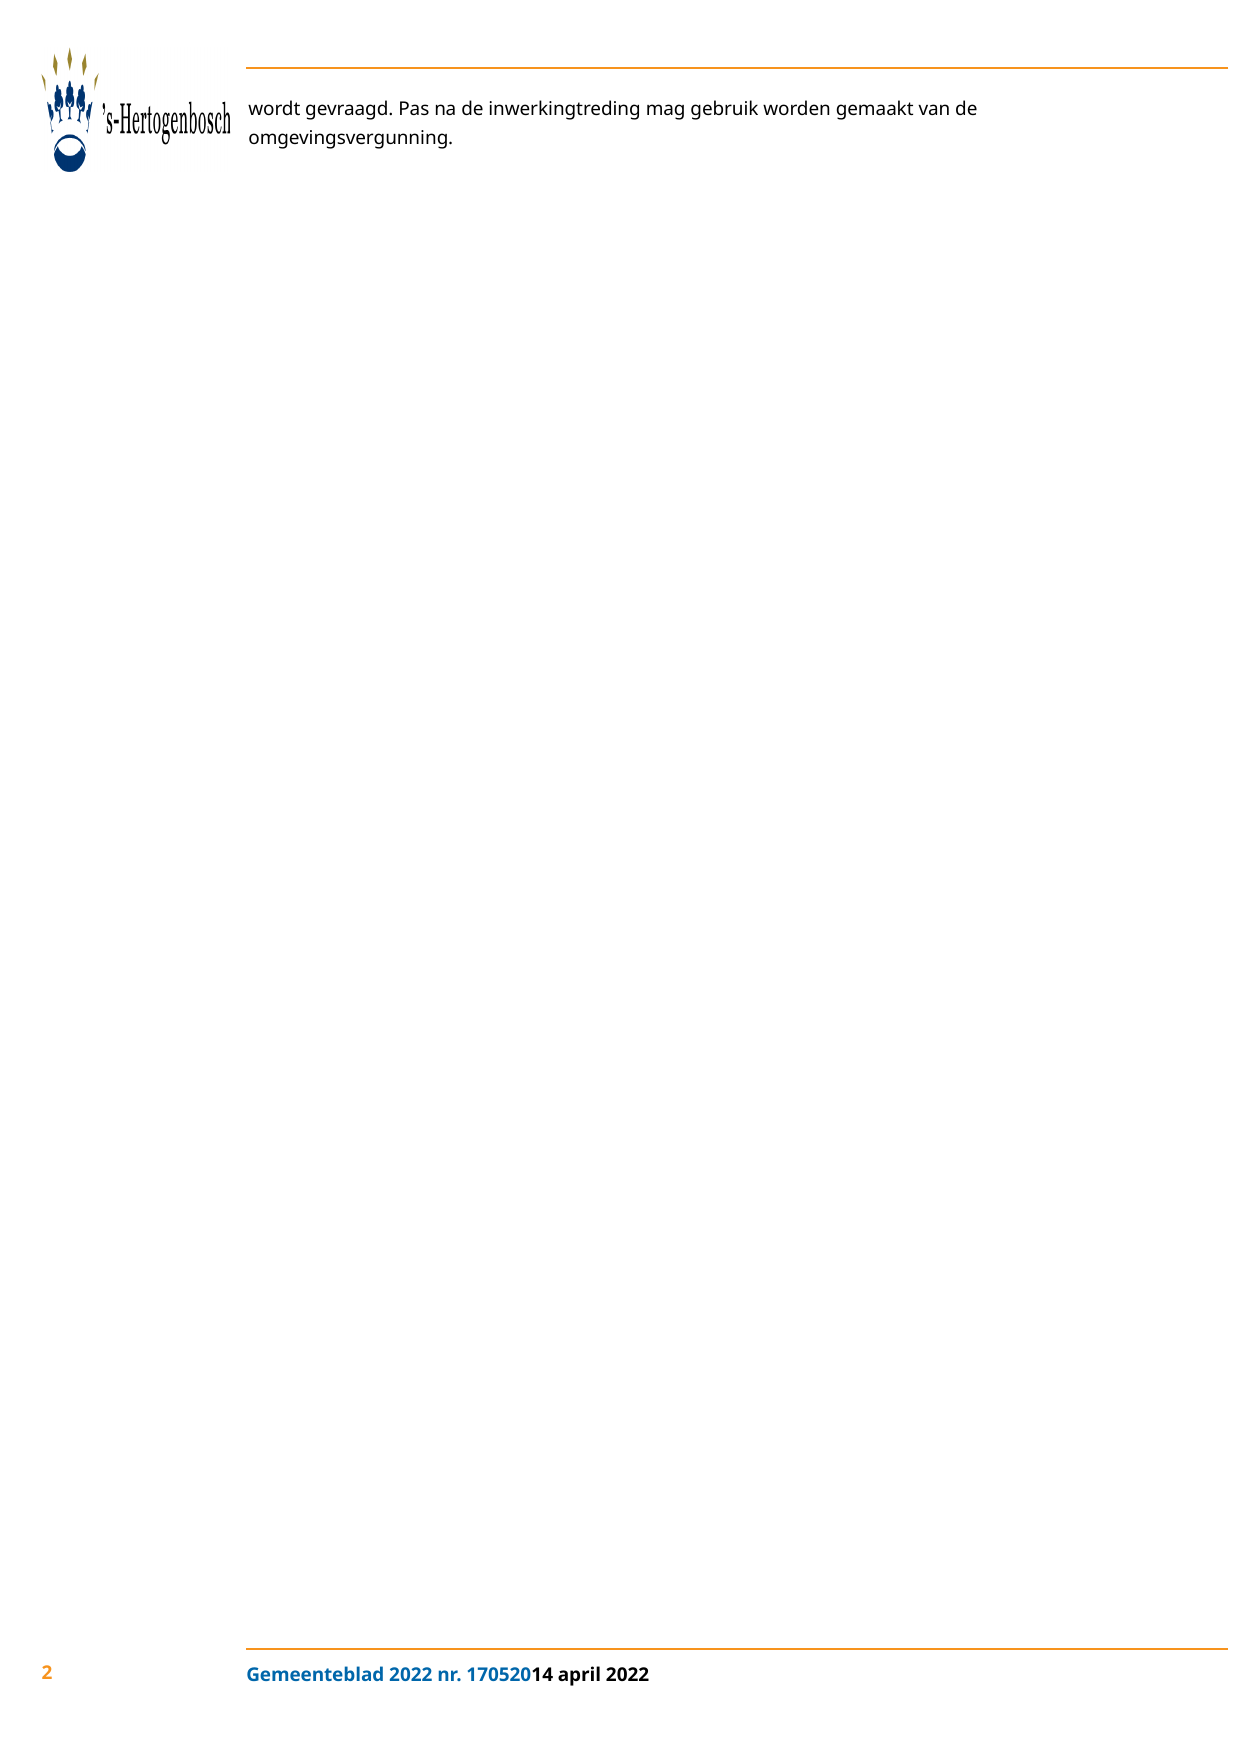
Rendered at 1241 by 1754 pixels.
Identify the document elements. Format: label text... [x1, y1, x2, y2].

text wordt gevraagd. Pas na de inwerkingtreding mag gebruik worden gemaakt van de omgevingsvergunning. [248, 95, 1152, 150]
picture [41, 47, 231, 172]
